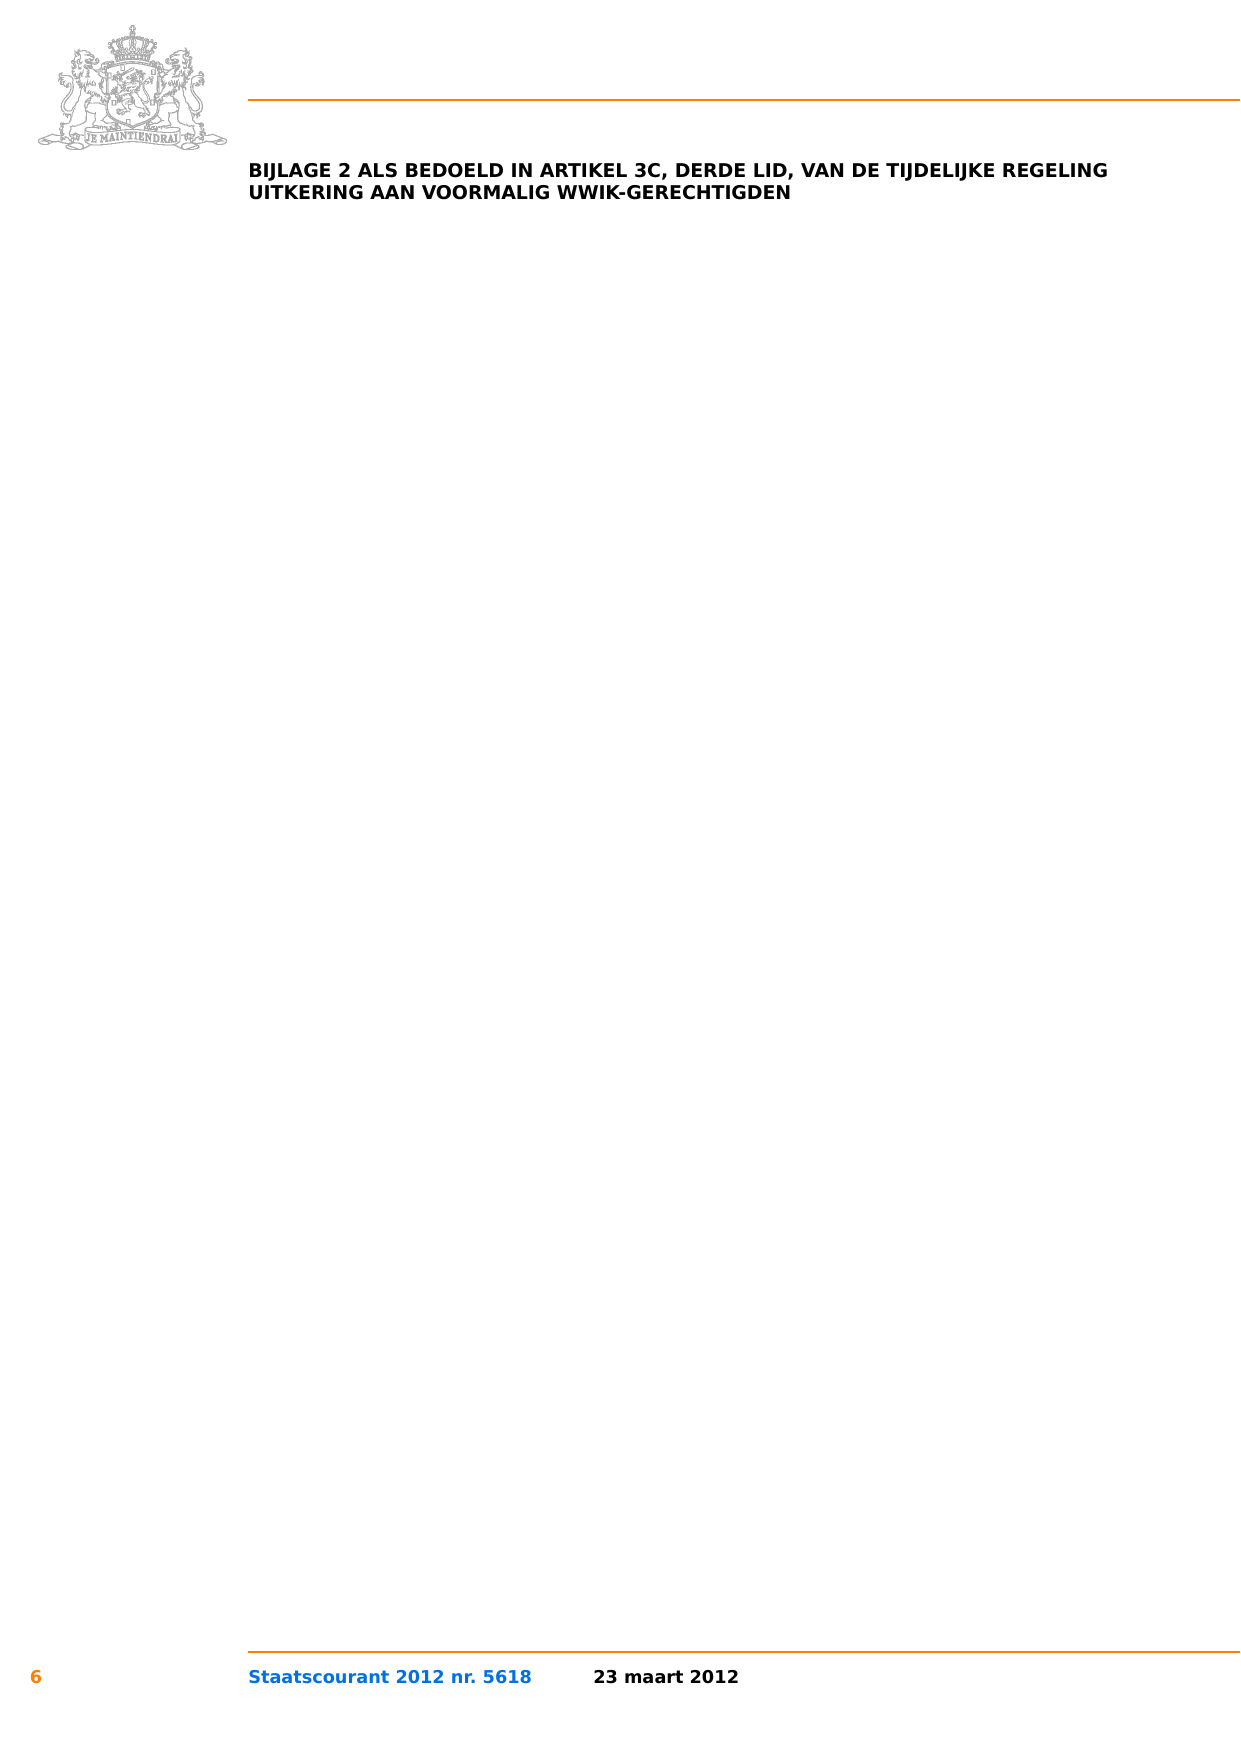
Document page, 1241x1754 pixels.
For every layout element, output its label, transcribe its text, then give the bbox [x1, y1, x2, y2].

picture [38, 25, 227, 150]
subtitle BIJLAGE 2 ALS BEDOELD IN ARTIKEL 3C, DERDE LID, VAN DE TIJDELIJKE REGELING UITKERING AAN VOORMALIG WWIK-GERECHTIGDEN [248, 160, 1163, 204]
